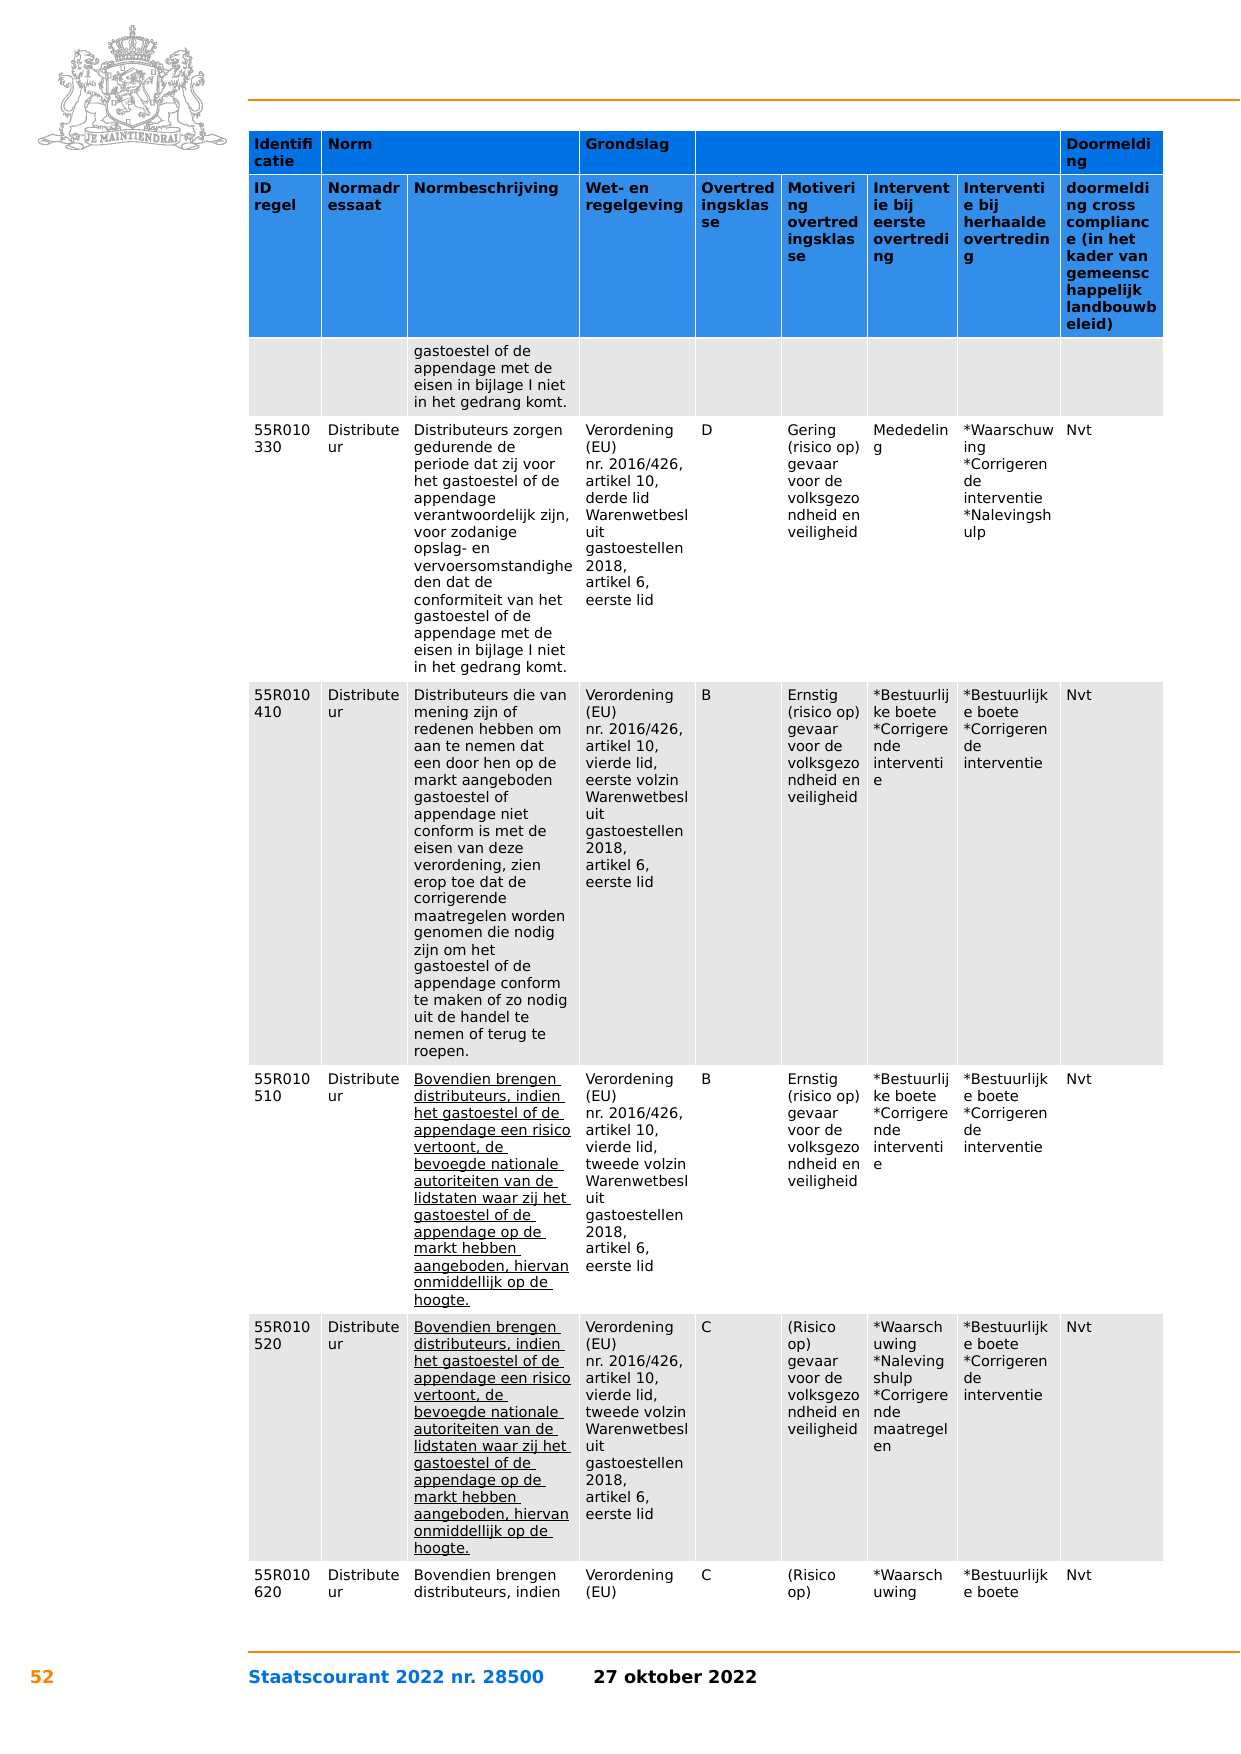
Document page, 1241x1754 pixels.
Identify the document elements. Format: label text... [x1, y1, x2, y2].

table_cell *Bestuurlijke boete *Corrigerende interventie [868, 682, 957, 1065]
table_cell [696, 339, 781, 416]
table_header Norm [322, 131, 579, 174]
table_cell [580, 339, 695, 416]
table_cell B [696, 1066, 781, 1313]
table_cell *Waarschuwing [868, 1562, 957, 1606]
table_cell ID regel [249, 175, 321, 337]
table_cell Distributeurs die van mening zijn of redenen hebben om aan te nemen dat een door hen op de markt aangeboden gastoestel of appendage niet conform is met de eisen van deze verordening, zien erop toe dat de corrigerende maatregelen worden genomen die nodig zijn om het gastoestel of de appendage conform te maken of zo nodig uit de handel te nemen of terug te roepen. [408, 682, 579, 1065]
table_cell *Bestuurlijke boete [958, 1562, 1060, 1606]
table_cell Nvt [1061, 1562, 1163, 1606]
table_cell Motivering overtredingsklasse [782, 175, 867, 337]
table_cell Verordening (EU) nr. 2016/426, artikel 10, vierde lid, tweede volzin Warenwetbesluit gastoestellen 2018, artikel 6, eerste lid [580, 1314, 695, 1561]
table_cell (Risico op) gevaar voor de volksgezondheid en veiligheid [782, 1314, 867, 1561]
table_cell Bovendien brengen distributeurs, indien [408, 1562, 579, 1606]
table_cell 55R010410 [249, 682, 321, 1065]
table_cell gastoestel of de appendage met de eisen in bijlage I niet in het gedrang komt. [408, 339, 579, 416]
picture [38, 25, 227, 150]
table_cell Nvt [1061, 1066, 1163, 1313]
table_cell Distributeur [322, 1066, 407, 1313]
table_cell 55R010520 [249, 1314, 321, 1561]
table_cell Distributeur [322, 1562, 407, 1606]
table_cell Nvt [1061, 417, 1163, 681]
table_cell doormelding cross compliance (in het kader van gemeenschappelijk landbouwbeleid) [1061, 175, 1163, 337]
table_cell Normbeschrijving [408, 175, 579, 337]
table_cell Interventie bij eerste overtreding [868, 175, 957, 337]
table_cell C [696, 1314, 781, 1561]
table_cell Bovendien brengen distributeurs, indien het gastoestel of de appendage een risico vertoont, de bevoegde nationale autoriteiten van de lidstaten waar zij het gastoestel of de appendage op de markt hebben aangeboden, hiervan onmiddellijk op de hoogte. [408, 1066, 579, 1313]
table_cell [782, 339, 867, 416]
table_cell Distributeurs zorgen gedurende de periode dat zij voor het gastoestel of de appendage verantwoordelijk zijn, voor zodanige opslag- en vervoersomstandigheden dat de conformiteit van het gastoestel of de appendage met de eisen in bijlage I niet in het gedrang komt. [408, 417, 579, 681]
table_header Grondslag [580, 131, 695, 174]
table_cell Distributeur [322, 417, 407, 681]
table_header [696, 131, 1060, 174]
table_cell 55R010510 [249, 1066, 321, 1313]
table_header Doormelding [1061, 131, 1163, 174]
table_cell Verordening (EU) [580, 1562, 695, 1606]
table_cell *Bestuurlijke boete *Corrigerende interventie [868, 1066, 957, 1313]
table_cell Normadressaat [322, 175, 407, 337]
table_cell Nvt [1061, 682, 1163, 1065]
table_cell *Waarschuwing *Corrigerende interventie *Nalevingshulp [958, 417, 1060, 681]
table_cell Overtredingsklasse [696, 175, 781, 337]
table_cell Distributeur [322, 1314, 407, 1561]
table_cell 55R010620 [249, 1562, 321, 1606]
table_cell *Bestuurlijke boete *Corrigerende interventie [958, 1314, 1060, 1561]
table_cell (Risico op) [782, 1562, 867, 1606]
table_cell 55R010330 [249, 417, 321, 681]
table_cell Interventie bij herhaalde overtreding [958, 175, 1060, 337]
table_cell Ernstig (risico op) gevaar voor de volksgezondheid en veiligheid [782, 1066, 867, 1313]
table_cell *Bestuurlijke boete *Corrigerende interventie [958, 682, 1060, 1065]
table_header Identificatie [249, 131, 321, 174]
table_cell *Bestuurlijke boete *Corrigerende interventie [958, 1066, 1060, 1313]
table_cell B [696, 682, 781, 1065]
table_cell Gering (risico op) gevaar voor de volksgezondheid en veiligheid [782, 417, 867, 681]
table_cell Ernstig (risico op) gevaar voor de volksgezondheid en veiligheid [782, 682, 867, 1065]
table_cell Verordening (EU) nr. 2016/426, artikel 10, vierde lid, eerste volzin Warenwetbesluit gastoestellen 2018, artikel 6, eerste lid [580, 682, 695, 1065]
table_cell [249, 339, 321, 416]
table_cell Bovendien brengen distributeurs, indien het gastoestel of de appendage een risico vertoont, de bevoegde nationale autoriteiten van de lidstaten waar zij het gastoestel of de appendage op de markt hebben aangeboden, hiervan onmiddellijk op de hoogte. [408, 1314, 579, 1561]
table_cell [322, 339, 407, 416]
table_cell [1061, 339, 1163, 416]
table_cell Mededeling [868, 417, 957, 681]
table_cell D [696, 417, 781, 681]
table_cell *Waarschuwing *Nalevingshulp *Corrigerende maatregelen [868, 1314, 957, 1561]
table_cell [868, 339, 957, 416]
table_cell Distributeur [322, 682, 407, 1065]
table_cell [958, 339, 1060, 416]
table_cell Wet- en regelgeving [580, 175, 695, 337]
table_cell Verordening (EU) nr. 2016/426, artikel 10, vierde lid, tweede volzin Warenwetbesluit gastoestellen 2018, artikel 6, eerste lid [580, 1066, 695, 1313]
table_cell Nvt [1061, 1314, 1163, 1561]
table_cell C [696, 1562, 781, 1606]
table_cell Verordening (EU) nr. 2016/426, artikel 10, derde lid Warenwetbesluit gastoestellen 2018, artikel 6, eerste lid [580, 417, 695, 681]
